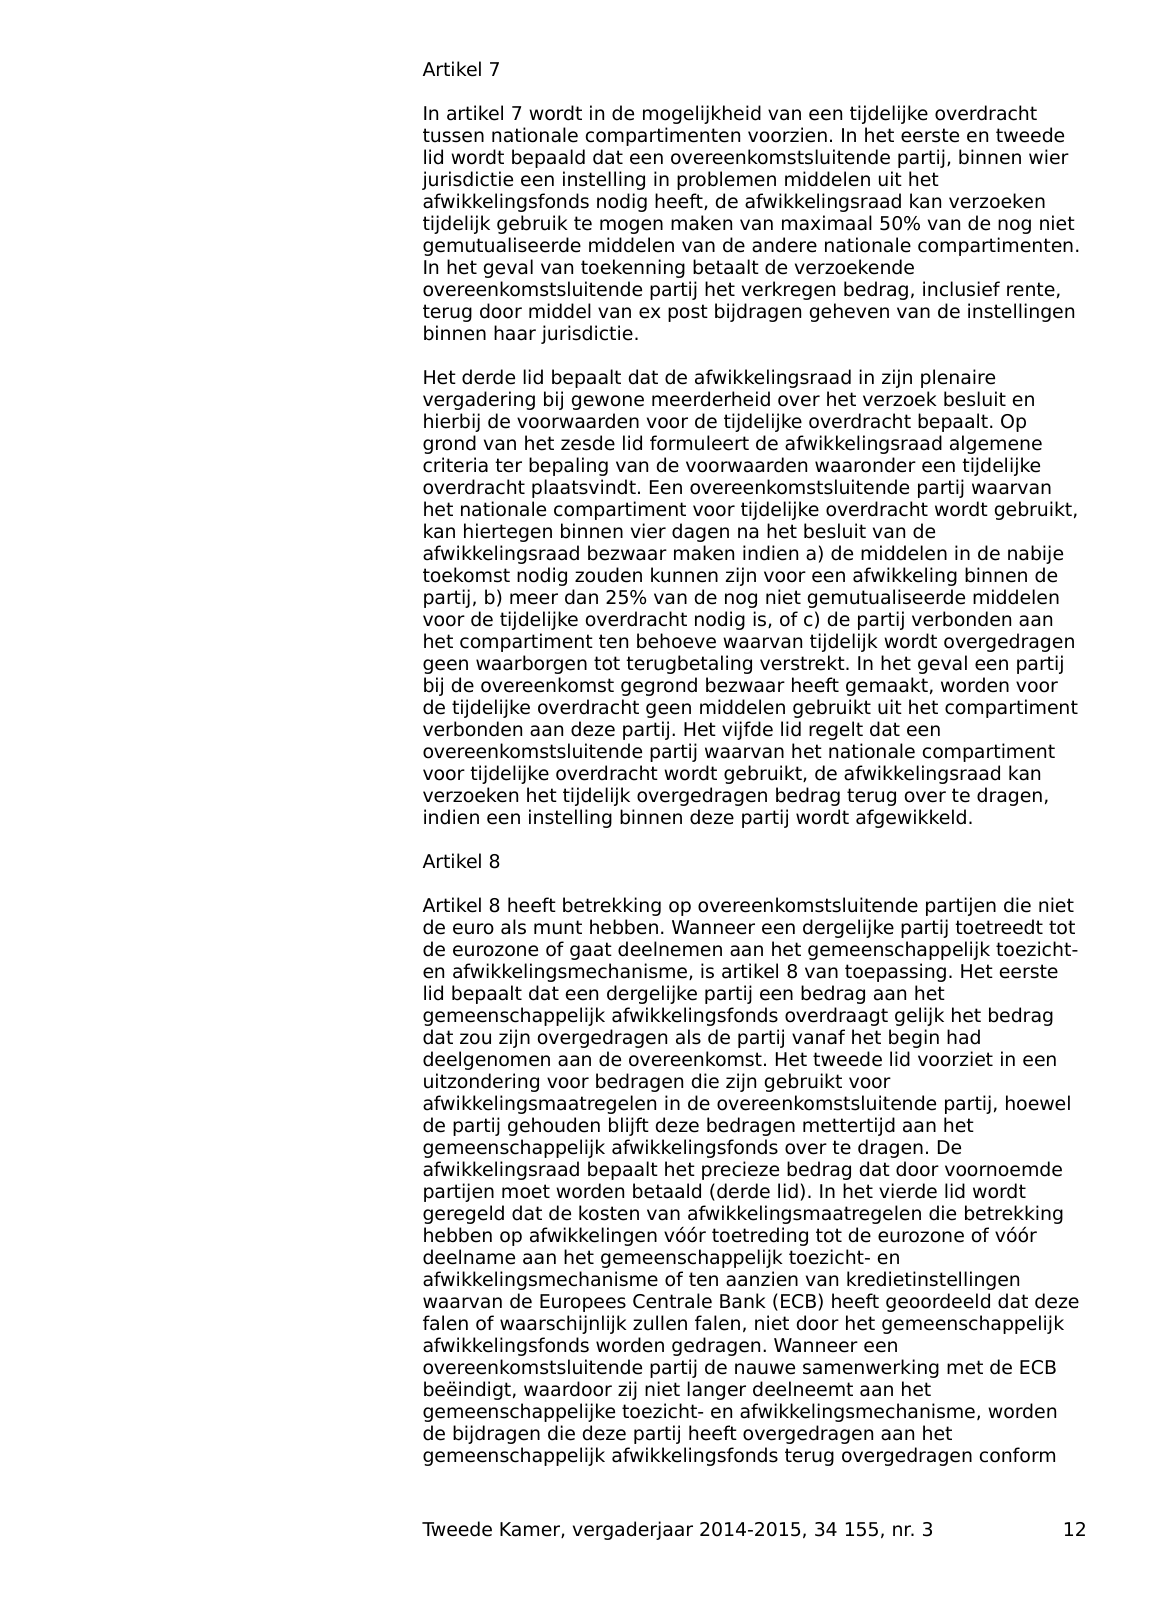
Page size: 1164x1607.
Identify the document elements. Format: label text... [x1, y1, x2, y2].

subtitle Artikel 7 [422, 59, 1087, 81]
text Artikel 8 heeft betrekking op overeenkomstsluitende partijen die niet de euro als munt hebben. Wanneer een dergelijke partij toetreedt tot de eurozone of gaat deelnemen aan het gemeenschappelijk toezicht- en afwikkelingsmechanisme, is artikel 8 van toepassing. Het eerste lid bepaalt dat een dergelijke partij een bedrag aan het gemeenschappelijk afwikkelingsfonds overdraagt gelijk het bedrag dat zou zijn overgedragen als de partij vanaf het begin had deelgenomen aan de overeenkomst. Het tweede lid voorziet in een uitzondering voor bedragen die zijn gebruikt voor afwikkelingsmaatregelen in de overeenkomstsluitende partij, hoewel de partij gehouden blijft deze bedragen mettertijd aan het gemeenschappelijk afwikkelingsfonds over te dragen. De afwikkelingsraad bepaalt het precieze bedrag dat door voornoemde partijen moet worden betaald (derde lid). In het vierde lid wordt geregeld dat de kosten van afwikkelingsmaatregelen die betrekking hebben op afwikkelingen vóór toetreding tot de eurozone of vóór deelname aan het gemeenschappelijk toezicht- en afwikkelingsmechanisme of ten aanzien van kredietinstellingen waarvan de Europees Centrale Bank (ECB) heeft geoordeeld dat deze falen of waarschijnlijk zullen falen, niet door het gemeenschappelijk afwikkelingsfonds worden gedragen. Wanneer een overeenkomstsluitende partij de nauwe samenwerking met de ECB beëindigt, waardoor zij niet langer deelneemt aan het gemeenschappelijke toezicht- en afwikkelingsmechanisme, worden de bijdragen die deze partij heeft overgedragen aan het gemeenschappelijk afwikkelingsfonds terug overgedragen conform [422, 895, 1087, 1467]
text In artikel 7 wordt in de mogelijkheid van een tijdelijke overdracht tussen nationale compartimenten voorzien. In het eerste en tweede lid wordt bepaald dat een overeenkomstsluitende partij, binnen wier jurisdictie een instelling in problemen middelen uit het afwikkelingsfonds nodig heeft, de afwikkelingsraad kan verzoeken tijdelijk gebruik te mogen maken van maximaal 50% van de nog niet gemutualiseerde middelen van de andere nationale compartimenten. In het geval van toekenning betaalt de verzoekende overeenkomstsluitende partij het verkregen bedrag, inclusief rente, terug door middel van ex post bijdragen geheven van de instellingen binnen haar jurisdictie. [422, 103, 1087, 345]
subtitle Artikel 8 [422, 851, 1087, 873]
text Het derde lid bepaalt dat de afwikkelingsraad in zijn plenaire vergadering bij gewone meerderheid over het verzoek besluit en hierbij de voorwaarden voor de tijdelijke overdracht bepaalt. Op grond van het zesde lid formuleert de afwikkelingsraad algemene criteria ter bepaling van de voorwaarden waaronder een tijdelijke overdracht plaatsvindt. Een overeenkomstsluitende partij waarvan het nationale compartiment voor tijdelijke overdracht wordt gebruikt, kan hiertegen binnen vier dagen na het besluit van de afwikkelingsraad bezwaar maken indien a) de middelen in de nabije toekomst nodig zouden kunnen zijn voor een afwikkeling binnen de partij, b) meer dan 25% van de nog niet gemutualiseerde middelen voor de tijdelijke overdracht nodig is, of c) de partij verbonden aan het compartiment ten behoeve waarvan tijdelijk wordt overgedragen geen waarborgen tot terugbetaling verstrekt. In het geval een partij bij de overeenkomst gegrond bezwaar heeft gemaakt, worden voor de tijdelijke overdracht geen middelen gebruikt uit het compartiment verbonden aan deze partij. Het vijfde lid regelt dat een overeenkomstsluitende partij waarvan het nationale compartiment voor tijdelijke overdracht wordt gebruikt, de afwikkelingsraad kan verzoeken het tijdelijk overgedragen bedrag terug over te dragen, indien een instelling binnen deze partij wordt afgewikkeld. [422, 367, 1087, 829]
